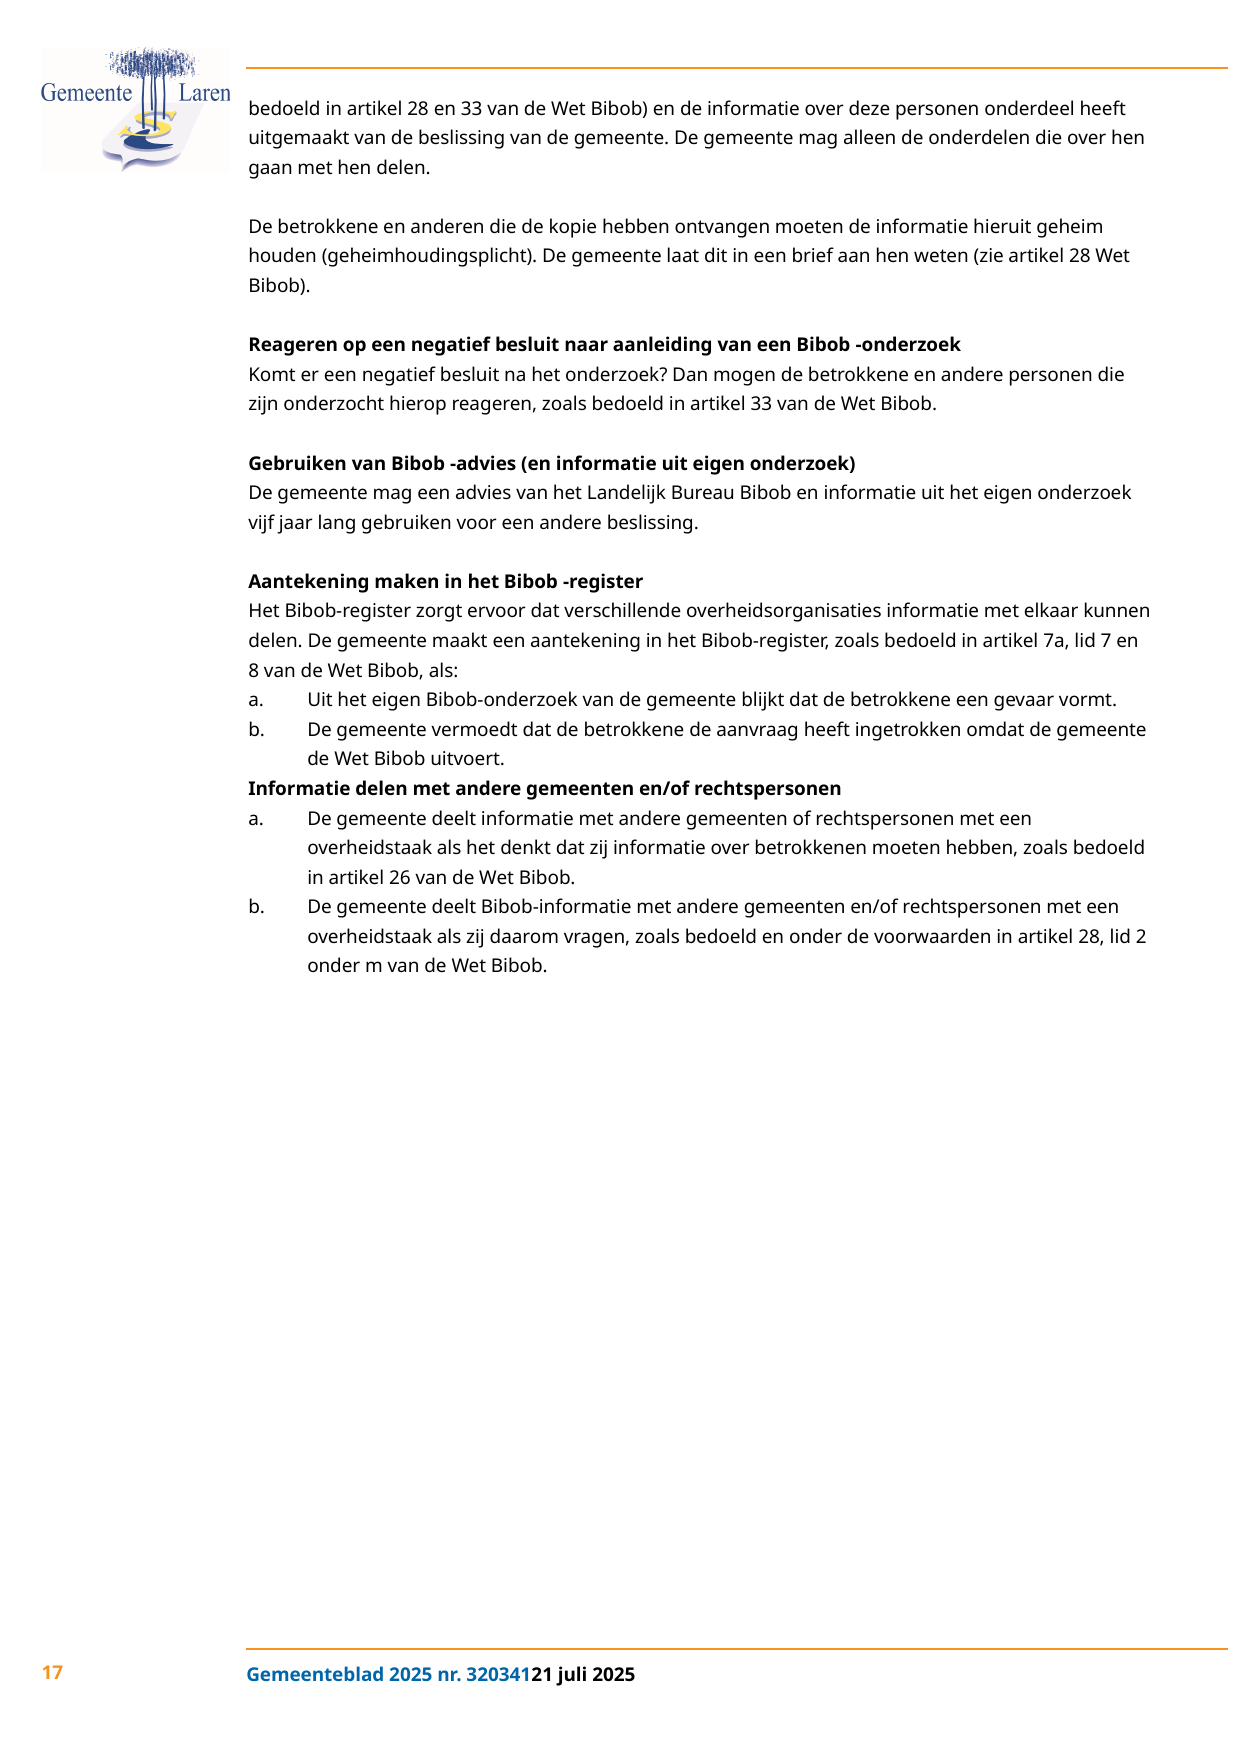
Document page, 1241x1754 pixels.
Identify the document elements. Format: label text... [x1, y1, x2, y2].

list De gemeente deelt Bibob-informatie met andere gemeenten en/of rechtspersonen met een overheidstaak als zij daarom vragen, zoals bedoeld en onder de voorwaarden in artikel 28, lid 2 onder m van de Wet Bibob. [248, 893, 1152, 978]
picture [41, 47, 231, 172]
text bedoeld in artikel 28 en 33 van de Wet Bibob) en de informatie over deze personen onderdeel heeft uitgemaakt van de beslissing van de gemeente. De gemeente mag alleen de onderdelen die over hen gaan met hen delen. [248, 95, 1152, 180]
text De betrokkene en anderen die de kopie hebben ontvangen moeten de informatie hieruit geheim houden (geheimhoudingsplicht). De gemeente laat dit in een brief aan hen weten (zie artikel 28 Wet Bibob). [248, 213, 1152, 298]
text De gemeente mag een advies van het Landelijk Bureau Bibob en informatie uit het eigen onderzoek vijf jaar lang gebruiken voor een andere beslissing. [248, 479, 1152, 535]
text Aantekening maken in het Bibob -register [248, 568, 1152, 594]
list Uit het eigen Bibob-onderzoek van de gemeente blijkt dat de betrokkene een gevaar vormt. [248, 686, 1152, 712]
text Het Bibob-register zorgt ervoor dat verschillende overheidsorganisaties informatie met elkaar kunnen delen. De gemeente maakt een aantekening in het Bibob-register, zoals bedoeld in artikel 7a, lid 7 en 8 van de Wet Bibob, als: [248, 598, 1152, 683]
text Gebruiken van Bibob -advies (en informatie uit eigen onderzoek) [248, 450, 1152, 476]
list De gemeente deelt informatie met andere gemeenten of rechtspersonen met een overheidstaak als het denkt dat zij informatie over betrokkenen moeten hebben, zoals bedoeld in artikel 26 van de Wet Bibob. [248, 805, 1152, 890]
text Reageren op een negatief besluit naar aanleiding van een Bibob -onderzoek [248, 331, 1152, 357]
list De gemeente vermoedt dat de betrokkene de aanvraag heeft ingetrokken omdat de gemeente de Wet Bibob uitvoert. [248, 716, 1152, 771]
text Informatie delen met andere gemeenten en/of rechtspersonen [248, 775, 1152, 801]
text Komt er een negatief besluit na het onderzoek? Dan mogen de betrokkene en andere personen die zijn onderzocht hierop reageren, zoals bedoeld in artikel 33 van de Wet Bibob. [248, 361, 1152, 416]
